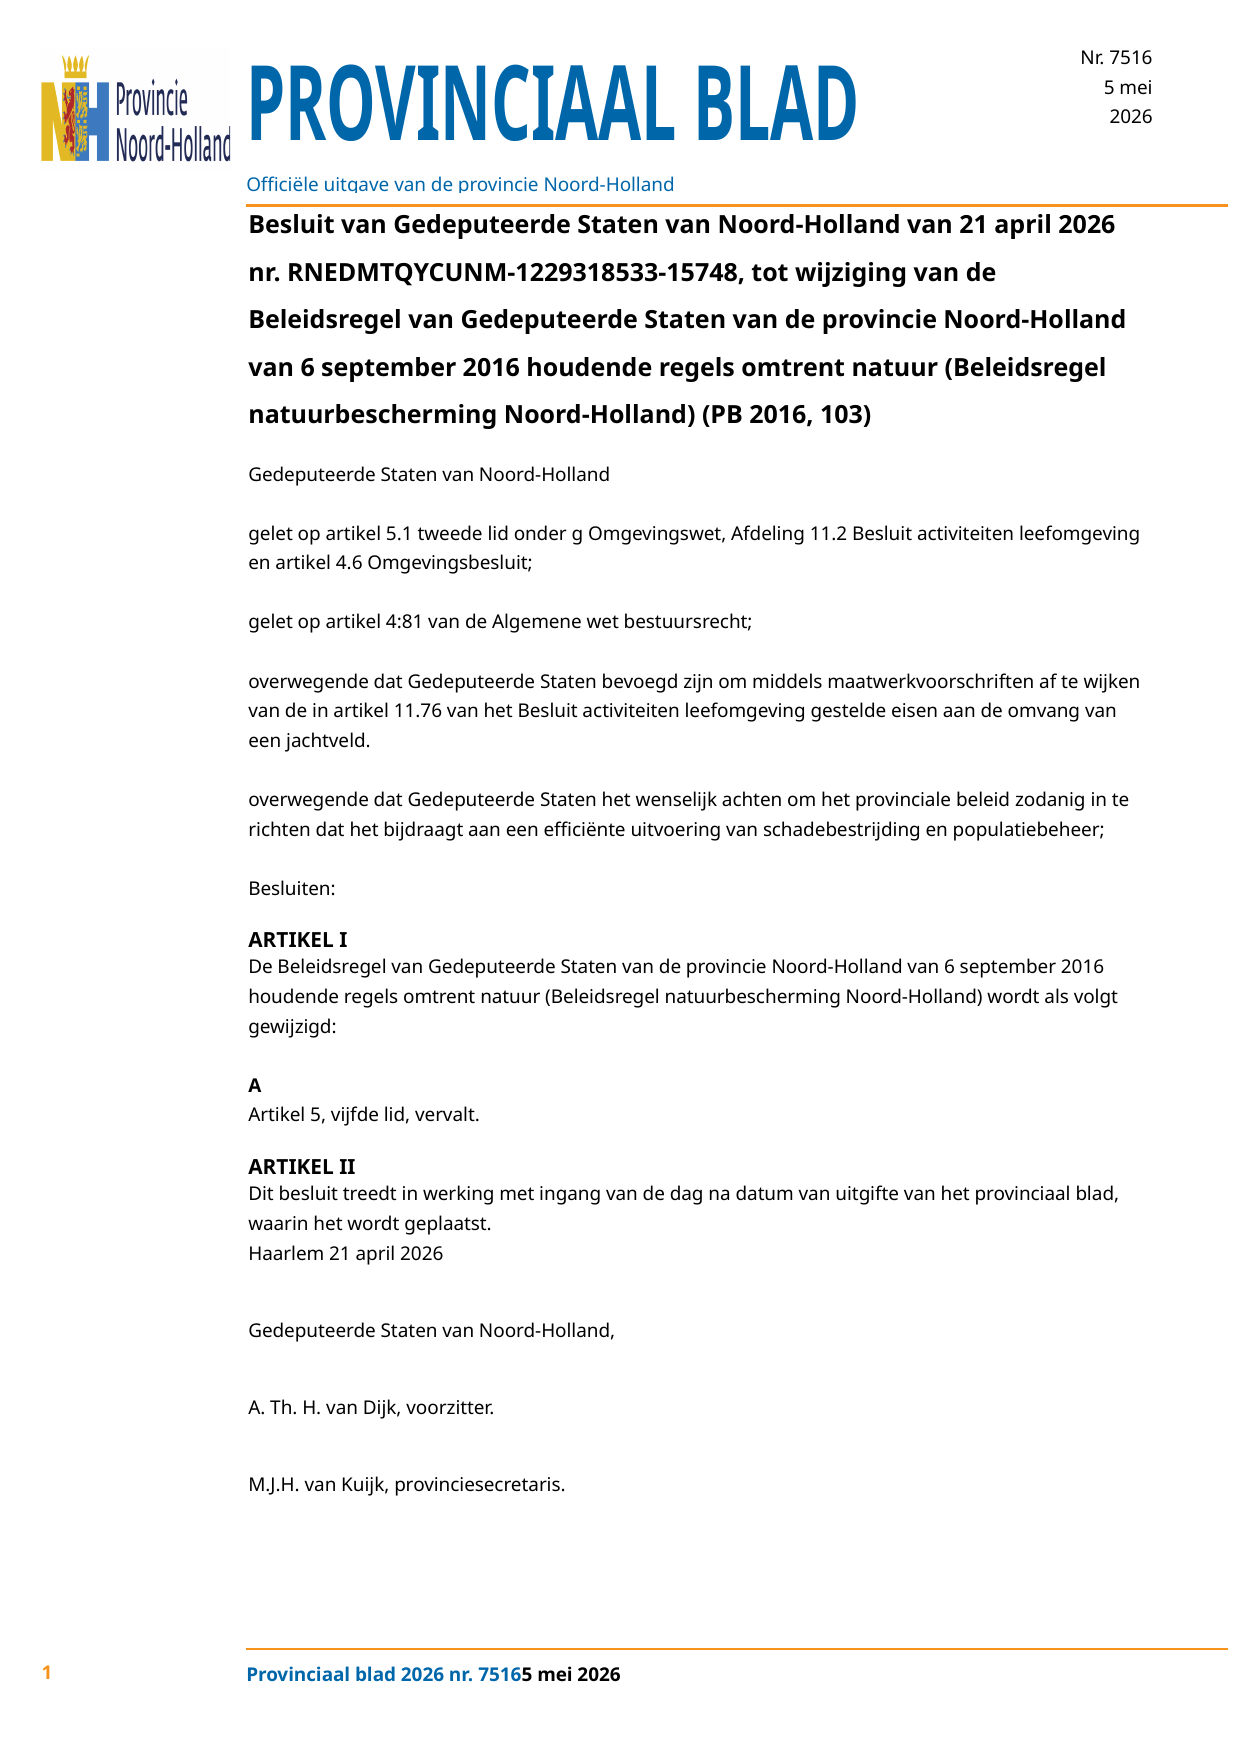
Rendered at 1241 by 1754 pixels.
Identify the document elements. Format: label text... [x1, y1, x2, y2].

text Haarlem 21 april 2026 [248, 1240, 1152, 1265]
text Besluit van Gedeputeerde Staten van Noord-Holland van 21 april 2026 nr. RNEDMTQYCUNM-1229318533-15748, tot wijziging van de Beleidsregel van Gedeputeerde Staten van de provincie Noord-Holland van 6 september 2016 houdende regels omtrent natuur (Beleidsregel natuurbescherming Noord-Holland) (PB 2016, 103) [248, 207, 1152, 431]
text A. Th. H. van Dijk, voorzitter. [248, 1394, 1152, 1420]
text ARTIKEL II [248, 1152, 1152, 1181]
text overwegende dat Gedeputeerde Staten het wenselijk achten om het provinciale beleid zodanig in te richten dat het bijdraagt aan een efficiënte uitvoering van schadebestrijding en populatiebeheer; [248, 786, 1152, 841]
text Gedeputeerde Staten van Noord-Holland, [248, 1317, 1152, 1343]
text De Beleidsregel van Gedeputeerde Staten van de provincie Noord-Holland van 6 september 2016 houdende regels omtrent natuur (Beleidsregel natuurbescherming Noord-Holland) wordt als volgt gewijzigd: [248, 954, 1152, 1039]
text Besluiten: [248, 875, 1152, 901]
text Gedeputeerde Staten van Noord-Holland [248, 461, 1152, 486]
text Artikel 5, vijfde lid, vervalt. [248, 1102, 1152, 1127]
text A [248, 1072, 1152, 1098]
text overwegende dat Gedeputeerde Staten bevoegd zijn om middels maatwerkvoorschriften af te wijken van de in artikel 11.76 van het Besluit activiteiten leefomgeving gestelde eisen aan de omvang van een jachtveld. [248, 668, 1152, 753]
text M.J.H. van Kuijk, provinciesecretaris. [248, 1471, 1152, 1497]
text gelet op artikel 4:81 van de Algemene wet bestuursrecht; [248, 609, 1152, 634]
text Dit besluit treedt in werking met ingang van de dag na datum van uitgifte van het provinciaal blad, waarin het wordt geplaatst. [248, 1181, 1152, 1236]
text ARTIKEL I [248, 925, 1152, 954]
text gelet op artikel 5.1 tweede lid onder g Omgevingswet, Afdeling 11.2 Besluit activiteiten leefomgeving en artikel 4.6 Omgevingsbesluit; [248, 520, 1152, 575]
picture [41, 47, 231, 172]
